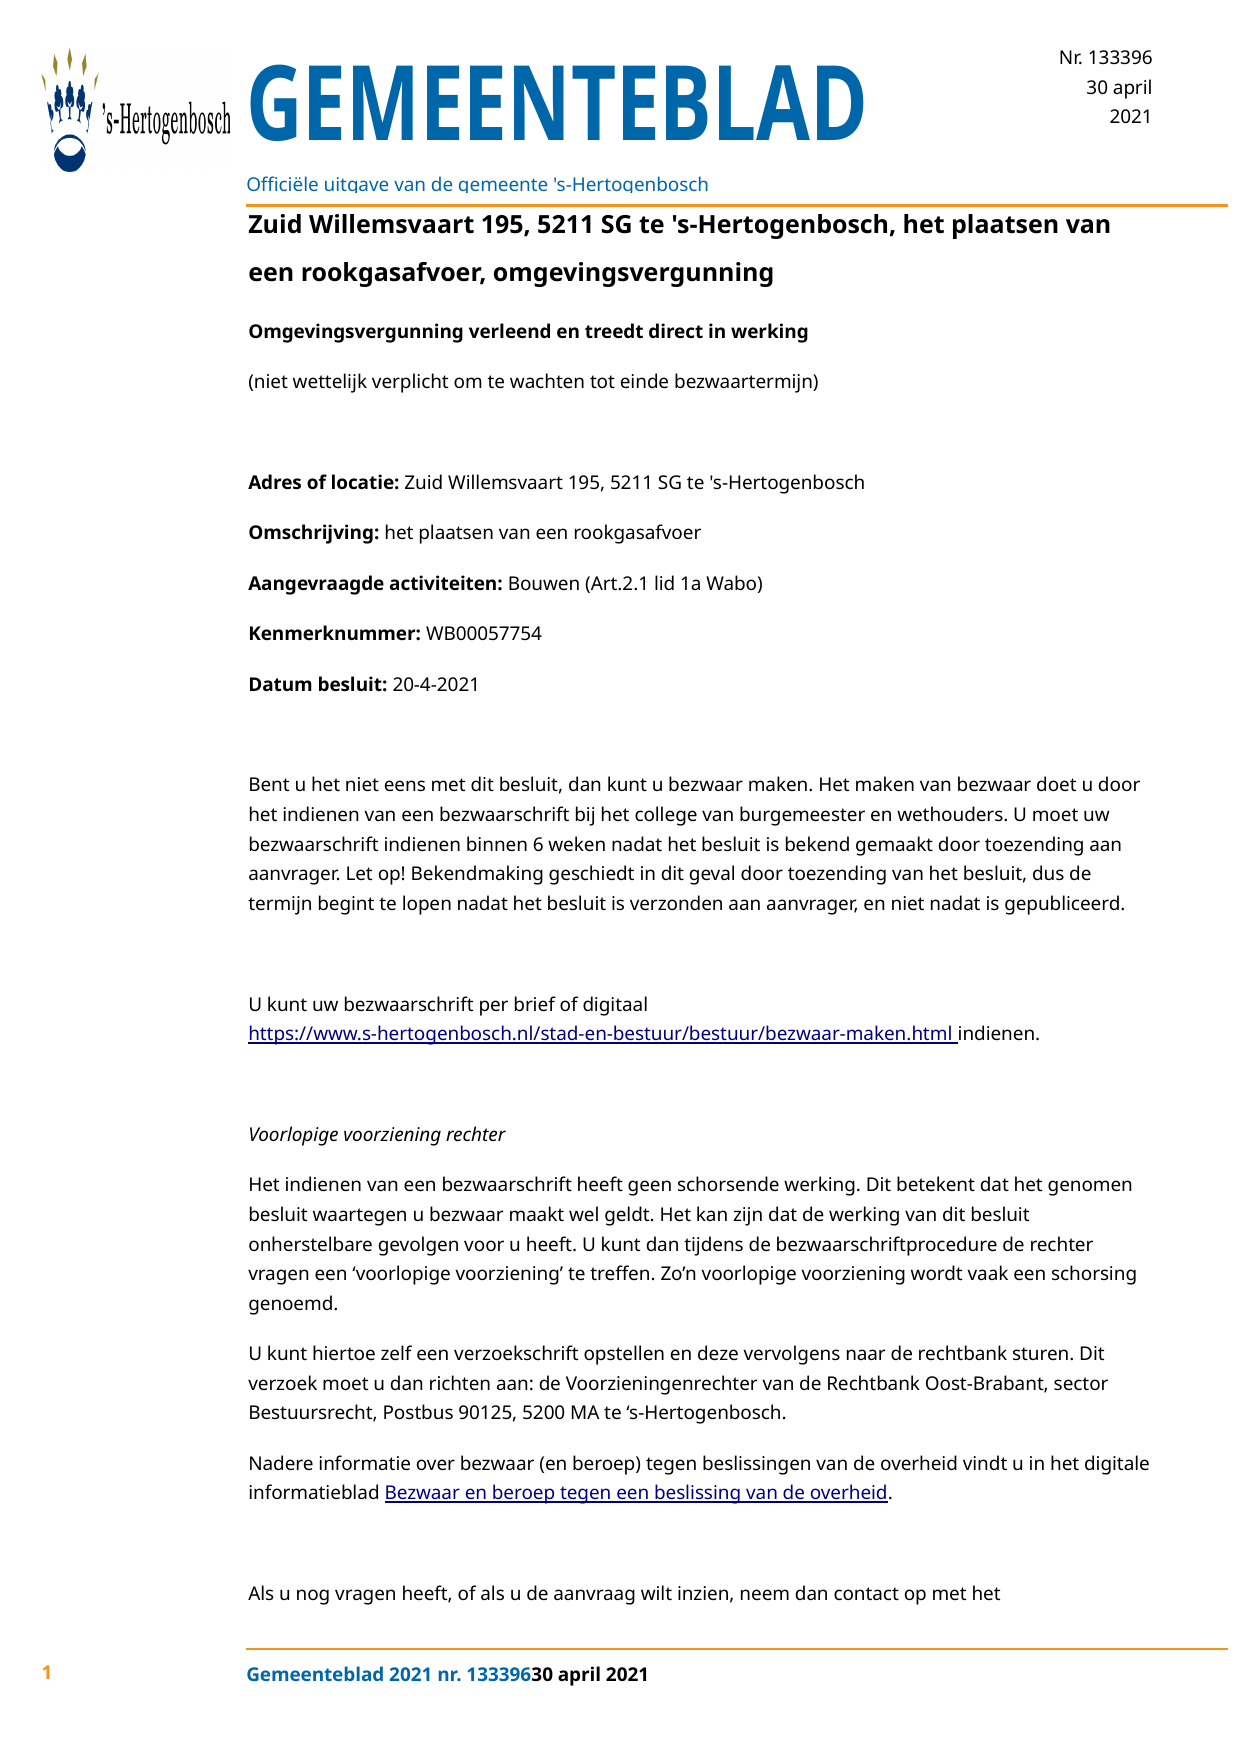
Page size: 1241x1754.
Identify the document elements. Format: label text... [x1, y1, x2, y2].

text (niet wettelijk verplicht om te wachten tot einde bezwaartermijn) [248, 368, 1152, 394]
text U kunt hiertoe zelf een verzoekschrift opstellen en deze vervolgens naar de rechtbank sturen. Dit verzoek moet u dan richten aan: de Voorzieningenrechter van de Rechtbank Oost-Brabant, sector Bestuursrecht, Postbus 90125, 5200 MA te ‘s-Hertogenbosch. [248, 1340, 1152, 1425]
text Datum besluit: 20-4-2021 [248, 671, 1152, 697]
text Nadere informatie over bezwaar (en beroep) tegen beslissingen van de overheid vindt u in het digitale informatieblad Bezwaar en beroep tegen een beslissing van de overheid. [248, 1450, 1152, 1505]
text Kenmerknummer: WB00057754 [248, 620, 1152, 646]
text Bent u het niet eens met dit besluit, dan kunt u bezwaar maken. Het maken van bezwaar doet u door het indienen van een bezwaarschrift bij het college van burgemeester en wethouders. U moet uw bezwaarschrift indienen binnen 6 weken nadat het besluit is bekend gemaakt door toezending aan aanvrager. Let op! Bekendmaking geschiedt in dit geval door toezending van het besluit, dus de termijn begint te lopen nadat het besluit is verzonden aan aanvrager, en niet nadat is gepubliceerd. [248, 772, 1152, 916]
text U kunt uw bezwaarschrift per brief of digitaal https://www.s-hertogenbosch.nl/stad-en-bestuur/bestuur/bezwaar-maken.html indienen. [248, 991, 1152, 1046]
text Aangevraagde activiteiten: Bouwen (Art.2.1 lid 1a Wabo) [248, 570, 1152, 596]
text Als u nog vragen heeft, of als u de aanvraag wilt inzien, neem dan contact op met het [248, 1580, 1152, 1606]
text Omschrijving: het plaatsen van een rookgasafvoer [248, 519, 1152, 545]
text Omgevingsvergunning verleend en treedt direct in werking [248, 318, 1152, 344]
text Het indienen van een bezwaarschrift heeft geen schorsende werking. Dit betekent dat het genomen besluit waartegen u bezwaar maakt wel geldt. Het kan zijn dat de werking van dit besluit onherstelbare gevolgen voor u heeft. U kunt dan tijdens de bezwaarschriftprocedure de rechter vragen een ‘voorlopige voorziening’ te treffen. Zo’n voorlopige voorziening wordt vaak een schorsing genoemd. [248, 1172, 1152, 1316]
text Zuid Willemsvaart 195, 5211 SG te 's-Hertogenbosch, het plaatsen van een rookgasafvoer, omgevingsvergunning [248, 207, 1152, 288]
text Adres of locatie: Zuid Willemsvaart 195, 5211 SG te 's-Hertogenbosch [248, 469, 1152, 495]
text Voorlopige voorziening rechter [248, 1121, 1152, 1147]
picture [41, 47, 231, 172]
